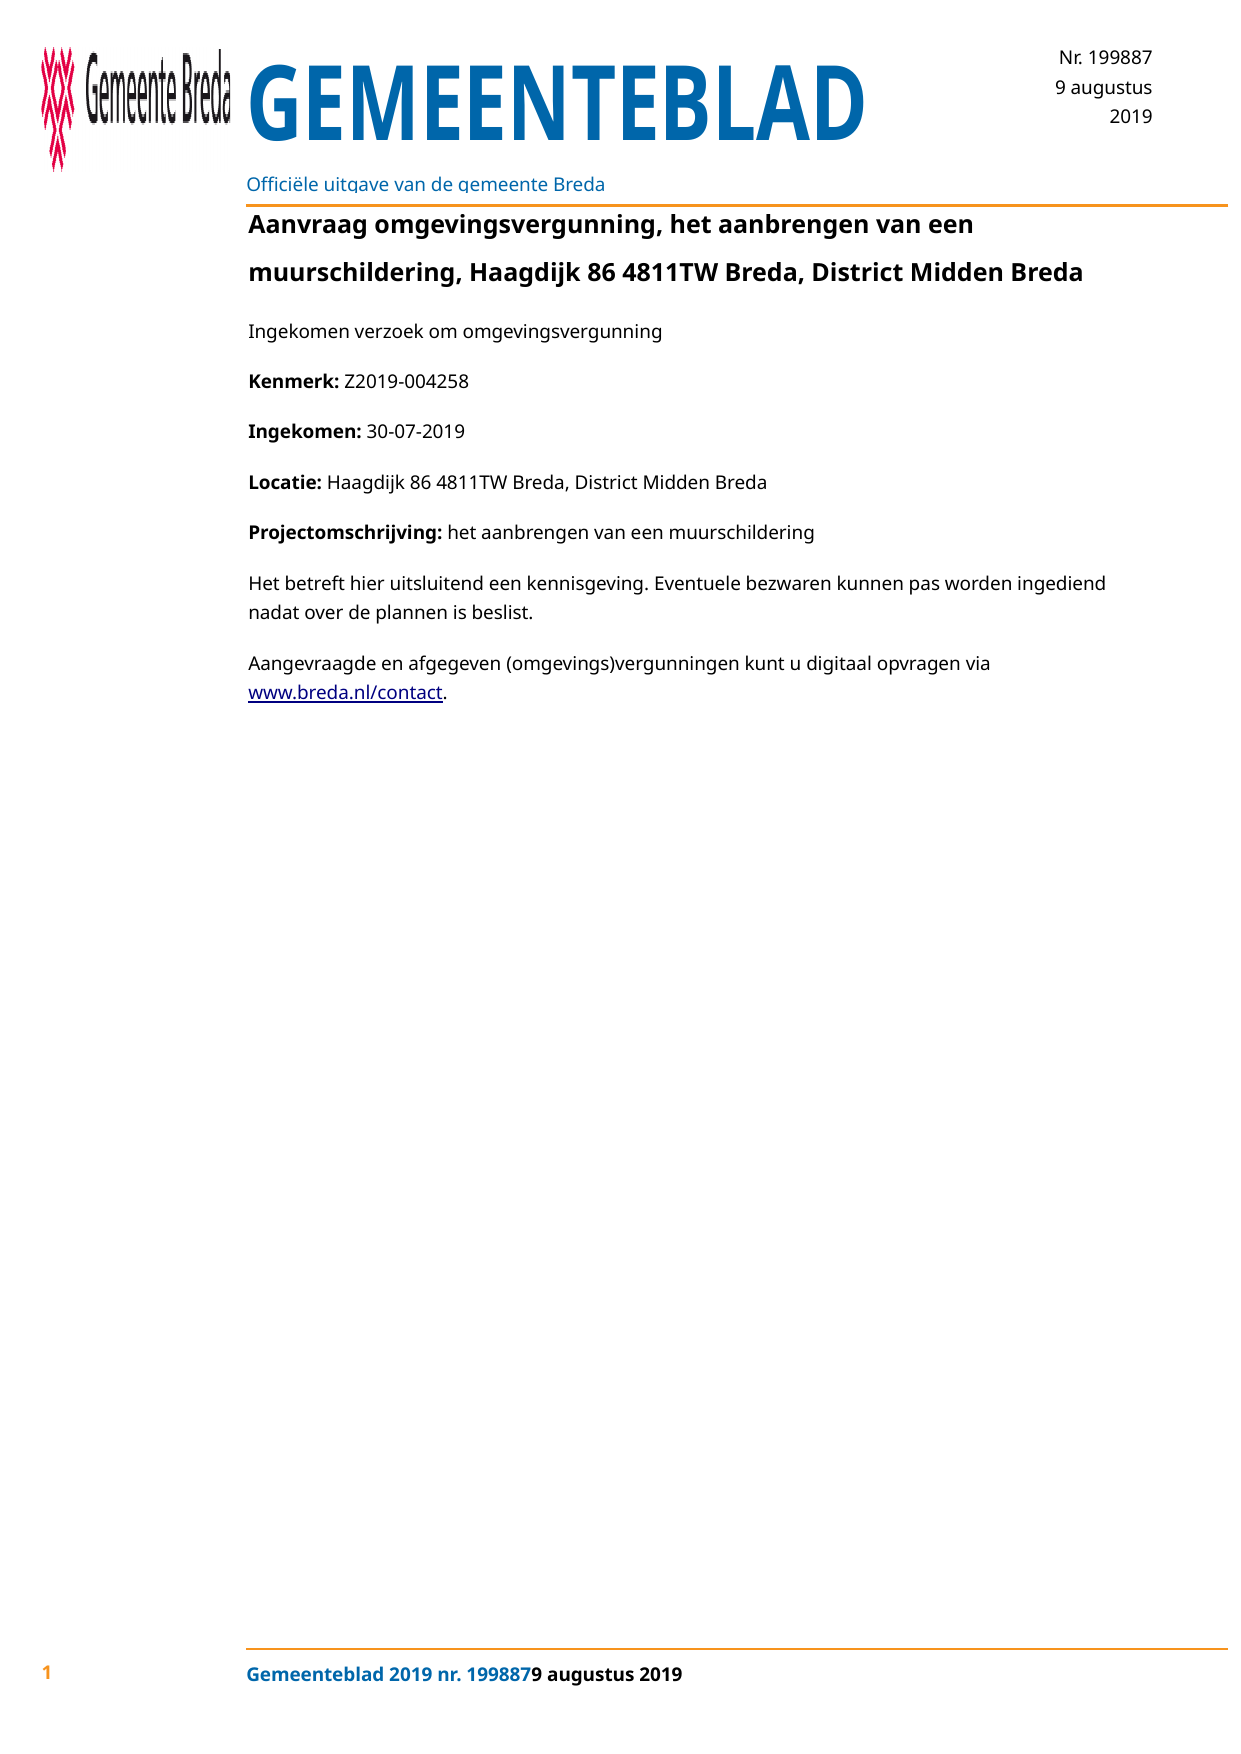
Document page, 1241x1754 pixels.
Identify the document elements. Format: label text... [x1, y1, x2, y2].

text Projectomschrijving: het aanbrengen van een muurschildering [248, 519, 1152, 545]
text Aangevraagde en afgegeven (omgevings)vergunningen kunt u digitaal opvragen via www.breda.nl/contact. [248, 650, 1152, 705]
picture [41, 47, 231, 172]
text Het betreft hier uitsluitend een kennisgeving. Eventuele bezwaren kunnen pas worden ingediend nadat over de plannen is beslist. [248, 570, 1152, 625]
text Ingekomen: 30-07-2019 [248, 419, 1152, 444]
text Aanvraag omgevingsvergunning, het aanbrengen van een muurschildering, Haagdijk 86 4811TW Breda, District Midden Breda [248, 207, 1152, 288]
text Kenmerk: Z2019-004258 [248, 368, 1152, 394]
text Locatie: Haagdijk 86 4811TW Breda, District Midden Breda [248, 469, 1152, 495]
text Ingekomen verzoek om omgevingsvergunning [248, 318, 1152, 344]
